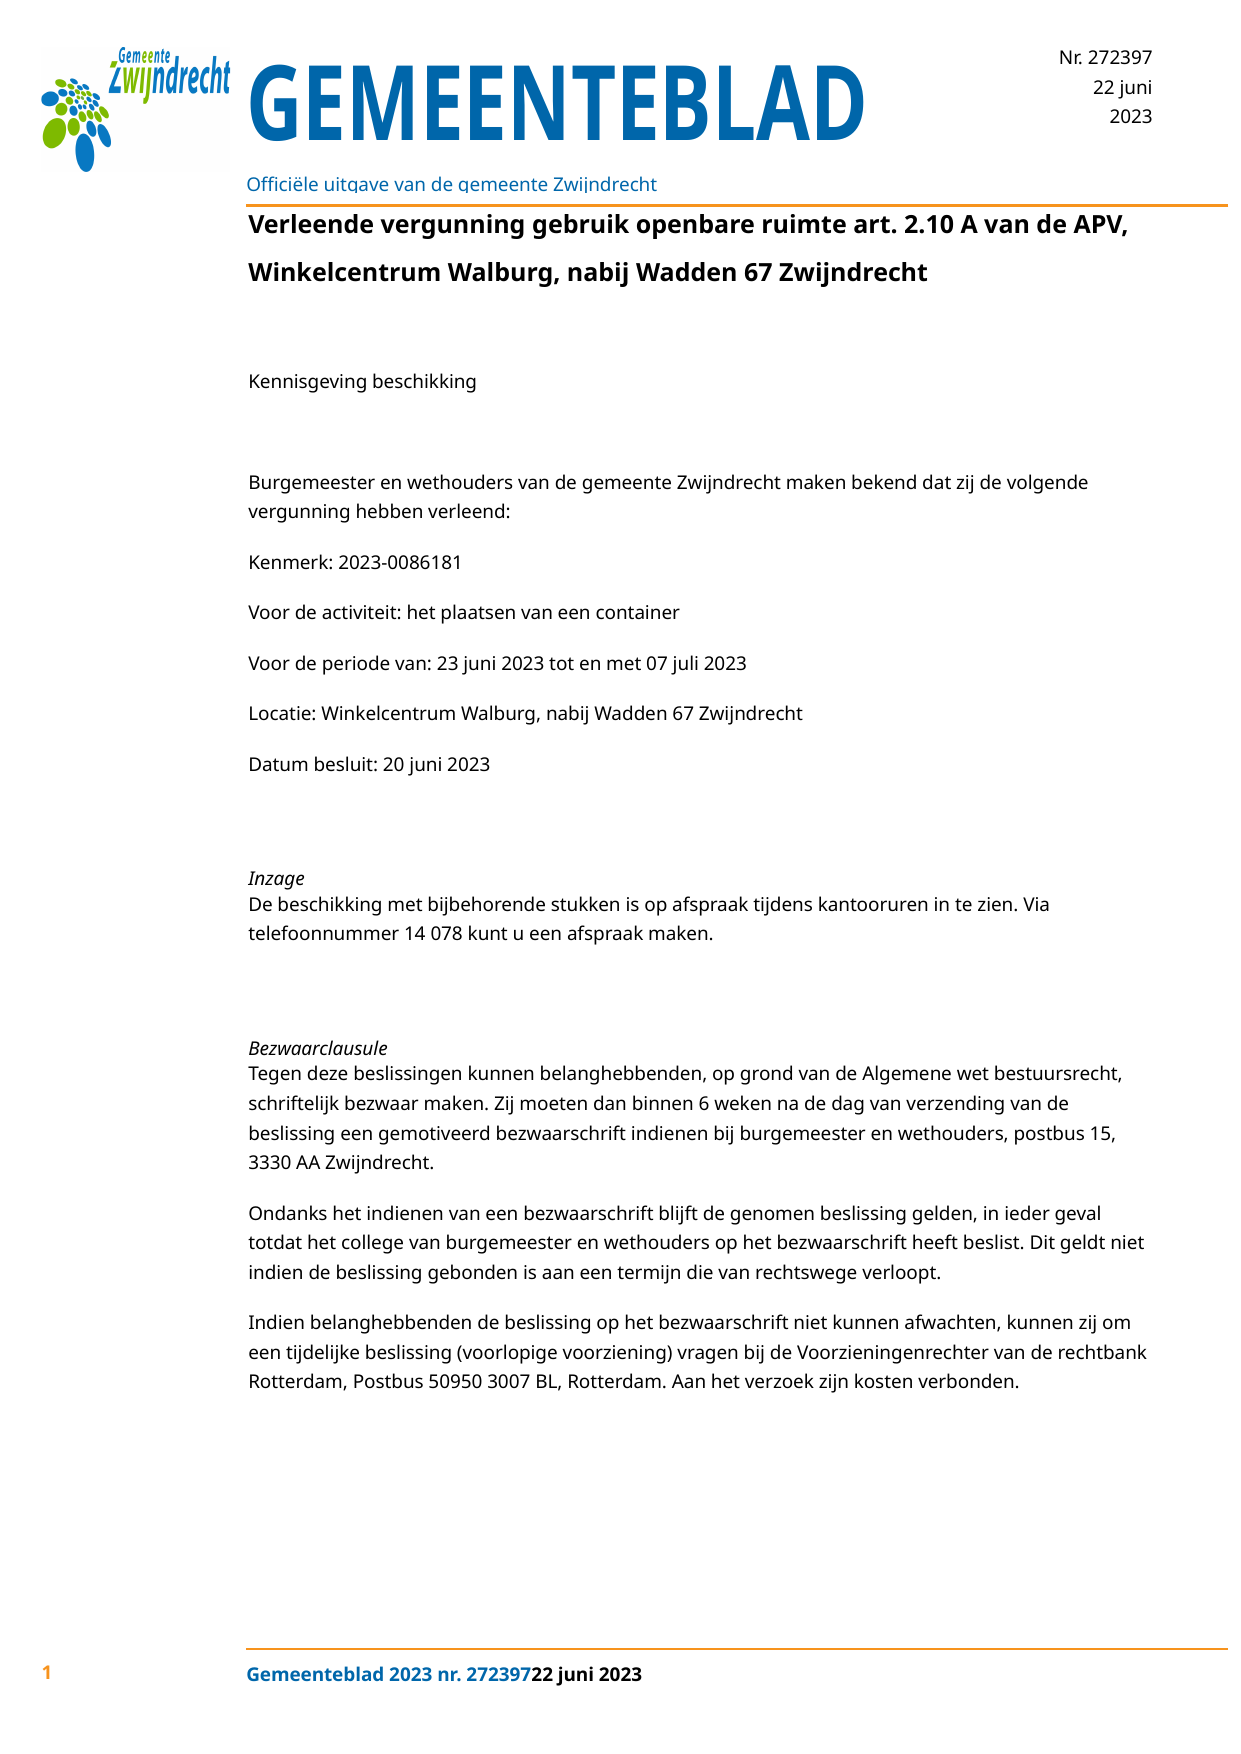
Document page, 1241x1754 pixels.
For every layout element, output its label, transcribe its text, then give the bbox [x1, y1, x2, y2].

text Burgemeester en wethouders van de gemeente Zwijndrecht maken bekend dat zij de volgende vergunning hebben verleend: [248, 469, 1152, 524]
text Voor de activiteit: het plaatsen van een container [248, 599, 1152, 625]
text Kenmerk: 2023-0086181 [248, 549, 1152, 575]
text Tegen deze beslissingen kunnen belanghebbenden, op grond van de Algemene wet bestuursrecht, schriftelijk bezwaar maken. Zij moeten dan binnen 6 weken na de dag van verzending van de beslissing een gemotiveerd bezwaarschrift indienen bij burgemeester en wethouders, postbus 15, 3330 AA Zwijndrecht. [248, 1061, 1152, 1175]
text Ondanks het indienen van een bezwaarschrift blijft de genomen beslissing gelden, in ieder geval totdat het college van burgemeester en wethouders op het bezwaarschrift heeft beslist. Dit geldt niet indien de beslissing gebonden is aan een termijn die van rechtswege verloopt. [248, 1200, 1152, 1285]
text De beschikking met bijbehorende stukken is op afspraak tijdens kantooruren in te zien. Via telefoonnummer 14 078 kunt u een afspraak maken. [248, 891, 1152, 946]
text Verleende vergunning gebruik openbare ruimte art. 2.10 A van de APV, Winkelcentrum Walburg, nabij Wadden 67 Zwijndrecht [248, 207, 1152, 288]
picture [41, 47, 231, 172]
text Kennisgeving beschikking [248, 368, 1152, 394]
text Voor de periode van: 23 juni 2023 tot en met 07 juli 2023 [248, 650, 1152, 676]
text Locatie: Winkelcentrum Walburg, nabij Wadden 67 Zwijndrecht [248, 700, 1152, 726]
text Inzage [248, 865, 1152, 891]
text Indien belanghebbenden de beslissing op het bezwaarschrift niet kunnen afwachten, kunnen zij om een tijdelijke beslissing (voorlopige voorziening) vragen bij de Voorzieningenrechter van de rechtbank Rotterdam, Postbus 50950 3007 BL, Rotterdam. Aan het verzoek zijn kosten verbonden. [248, 1309, 1152, 1394]
text Datum besluit: 20 juni 2023 [248, 751, 1152, 777]
text Bezwaarclausule [248, 1035, 1152, 1061]
